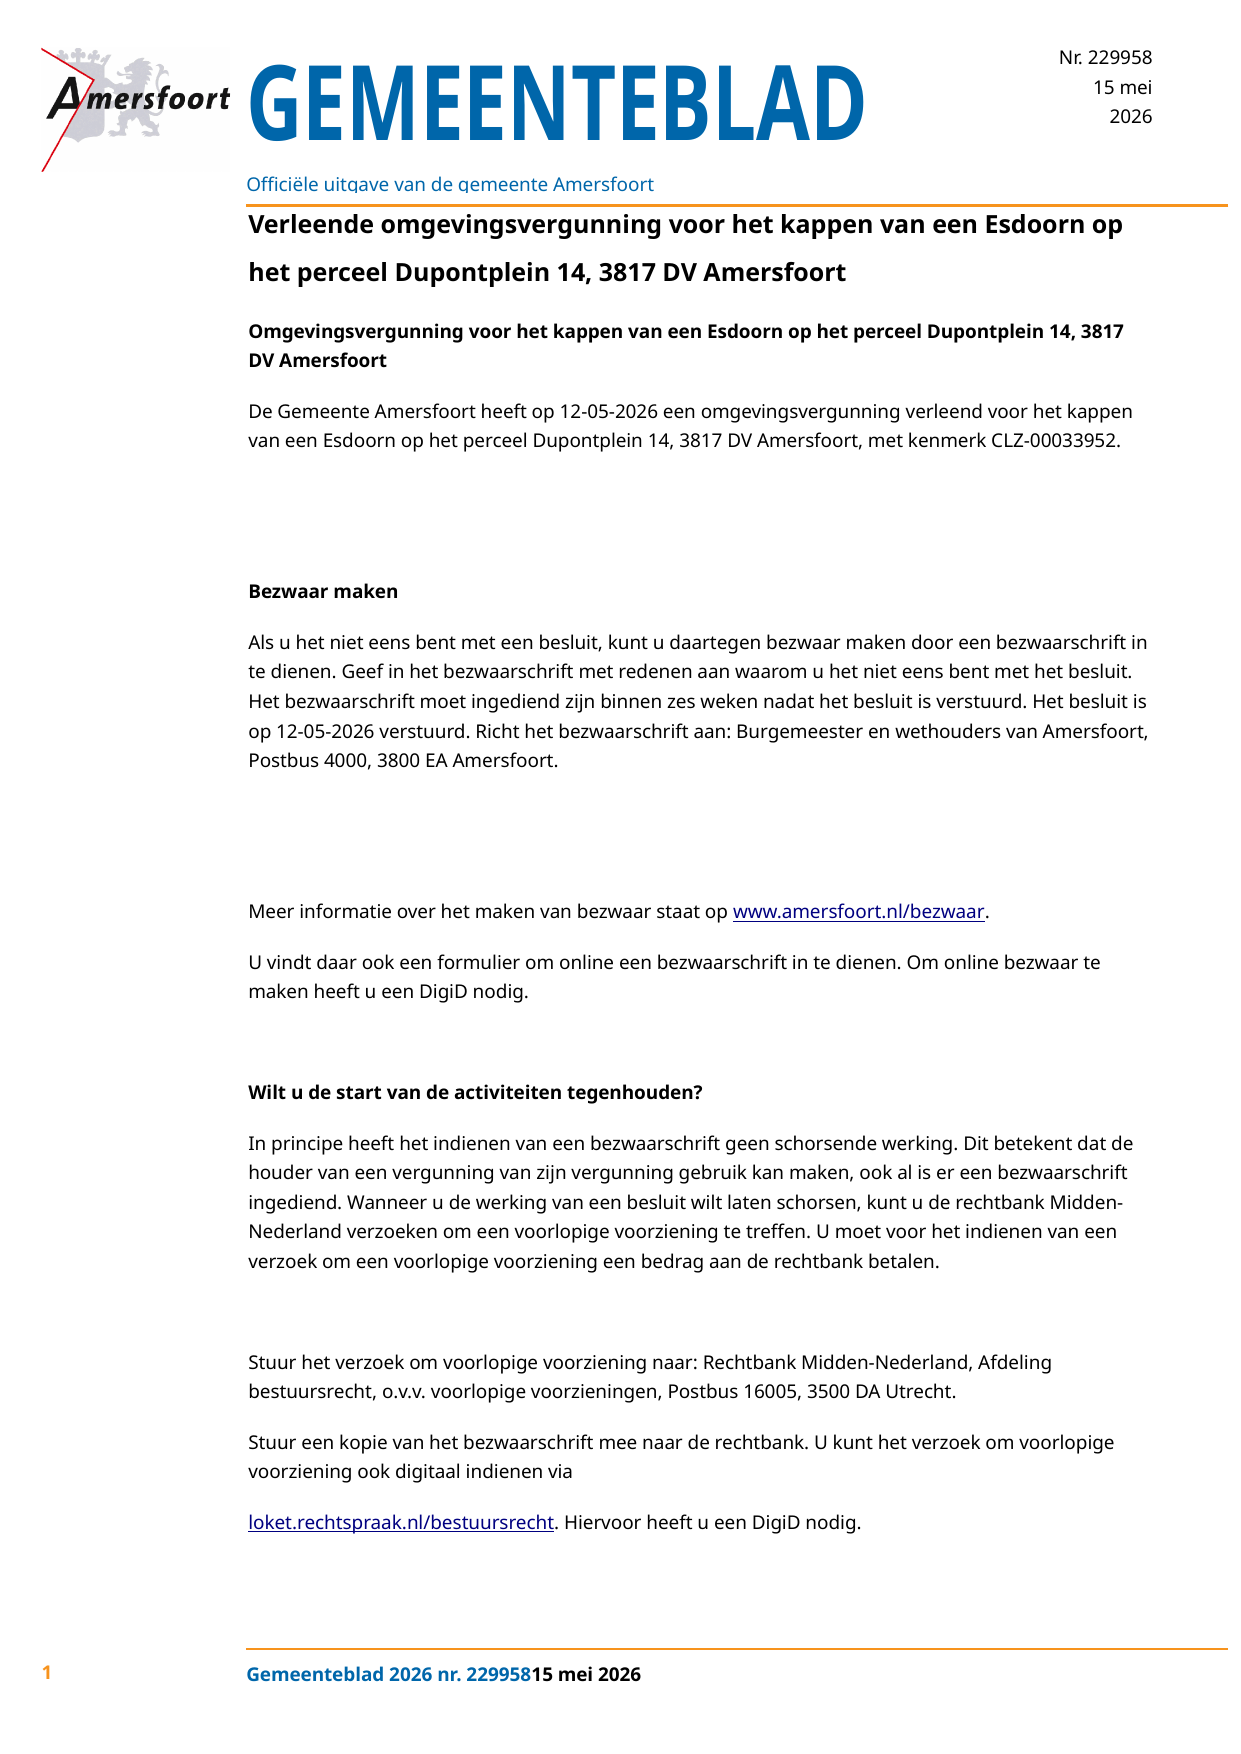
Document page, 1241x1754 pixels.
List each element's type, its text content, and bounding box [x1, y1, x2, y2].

picture [41, 47, 231, 172]
text Als u het niet eens bent met een besluit, kunt u daartegen bezwaar maken door een bezwaarschrift in te dienen. Geef in het bezwaarschrift met redenen aan waarom u het niet eens bent met het besluit. Het bezwaarschrift moet ingediend zijn binnen zes weken nadat het besluit is verstuurd. Het besluit is op 12-05-2026 verstuurd. Richt het bezwaarschrift aan: Burgemeester en wethouders van Amersfoort, Postbus 4000, 3800 EA Amersfoort. [248, 629, 1152, 773]
text Stuur een kopie van het bezwaarschrift mee naar de rechtbank. U kunt het verzoek om voorlopige voorziening ook digitaal indienen via [248, 1429, 1152, 1484]
text U vindt daar ook een formulier om online een bezwaarschrift in te dienen. Om online bezwaar te maken heeft u een DigiD nodig. [248, 949, 1152, 1004]
text Meer informatie over het maken van bezwaar staat op www.amersfoort.nl/bezwaar. [248, 899, 1152, 924]
text Bezwaar maken [248, 579, 1152, 604]
text Verleende omgevingsvergunning voor het kappen van een Esdoorn op het perceel Dupontplein 14, 3817 DV Amersfoort [248, 207, 1152, 288]
text In principe heeft het indienen van een bezwaarschrift geen schorsende werking. Dit betekent dat de houder van een vergunning van zijn vergunning gebruik kan maken, ook al is er een bezwaarschrift ingediend. Wanneer u de werking van een besluit wilt laten schorsen, kunt u de rechtbank Midden-Nederland verzoeken om een voorlopige voorziening te treffen. U moet voor het indienen van een verzoek om een voorlopige voorziening een bedrag aan de rechtbank betalen. [248, 1130, 1152, 1274]
text Omgevingsvergunning voor het kappen van een Esdoorn op het perceel Dupontplein 14, 3817 DV Amersfoort [248, 318, 1152, 373]
text loket.rechtspraak.nl/bestuursrecht. Hiervoor heeft u een DigiD nodig. [248, 1509, 1152, 1535]
text Wilt u de start van de activiteiten tegenhouden? [248, 1079, 1152, 1105]
text Stuur het verzoek om voorlopige voorziening naar: Rechtbank Midden-Nederland, Afdeling bestuursrecht, o.v.v. voorlopige voorzieningen, Postbus 16005, 3500 DA Utrecht. [248, 1349, 1152, 1404]
text De Gemeente Amersfoort heeft op 12-05-2026 een omgevingsvergunning verleend voor het kappen van een Esdoorn op het perceel Dupontplein 14, 3817 DV Amersfoort, met kenmerk CLZ-00033952. [248, 398, 1152, 453]
